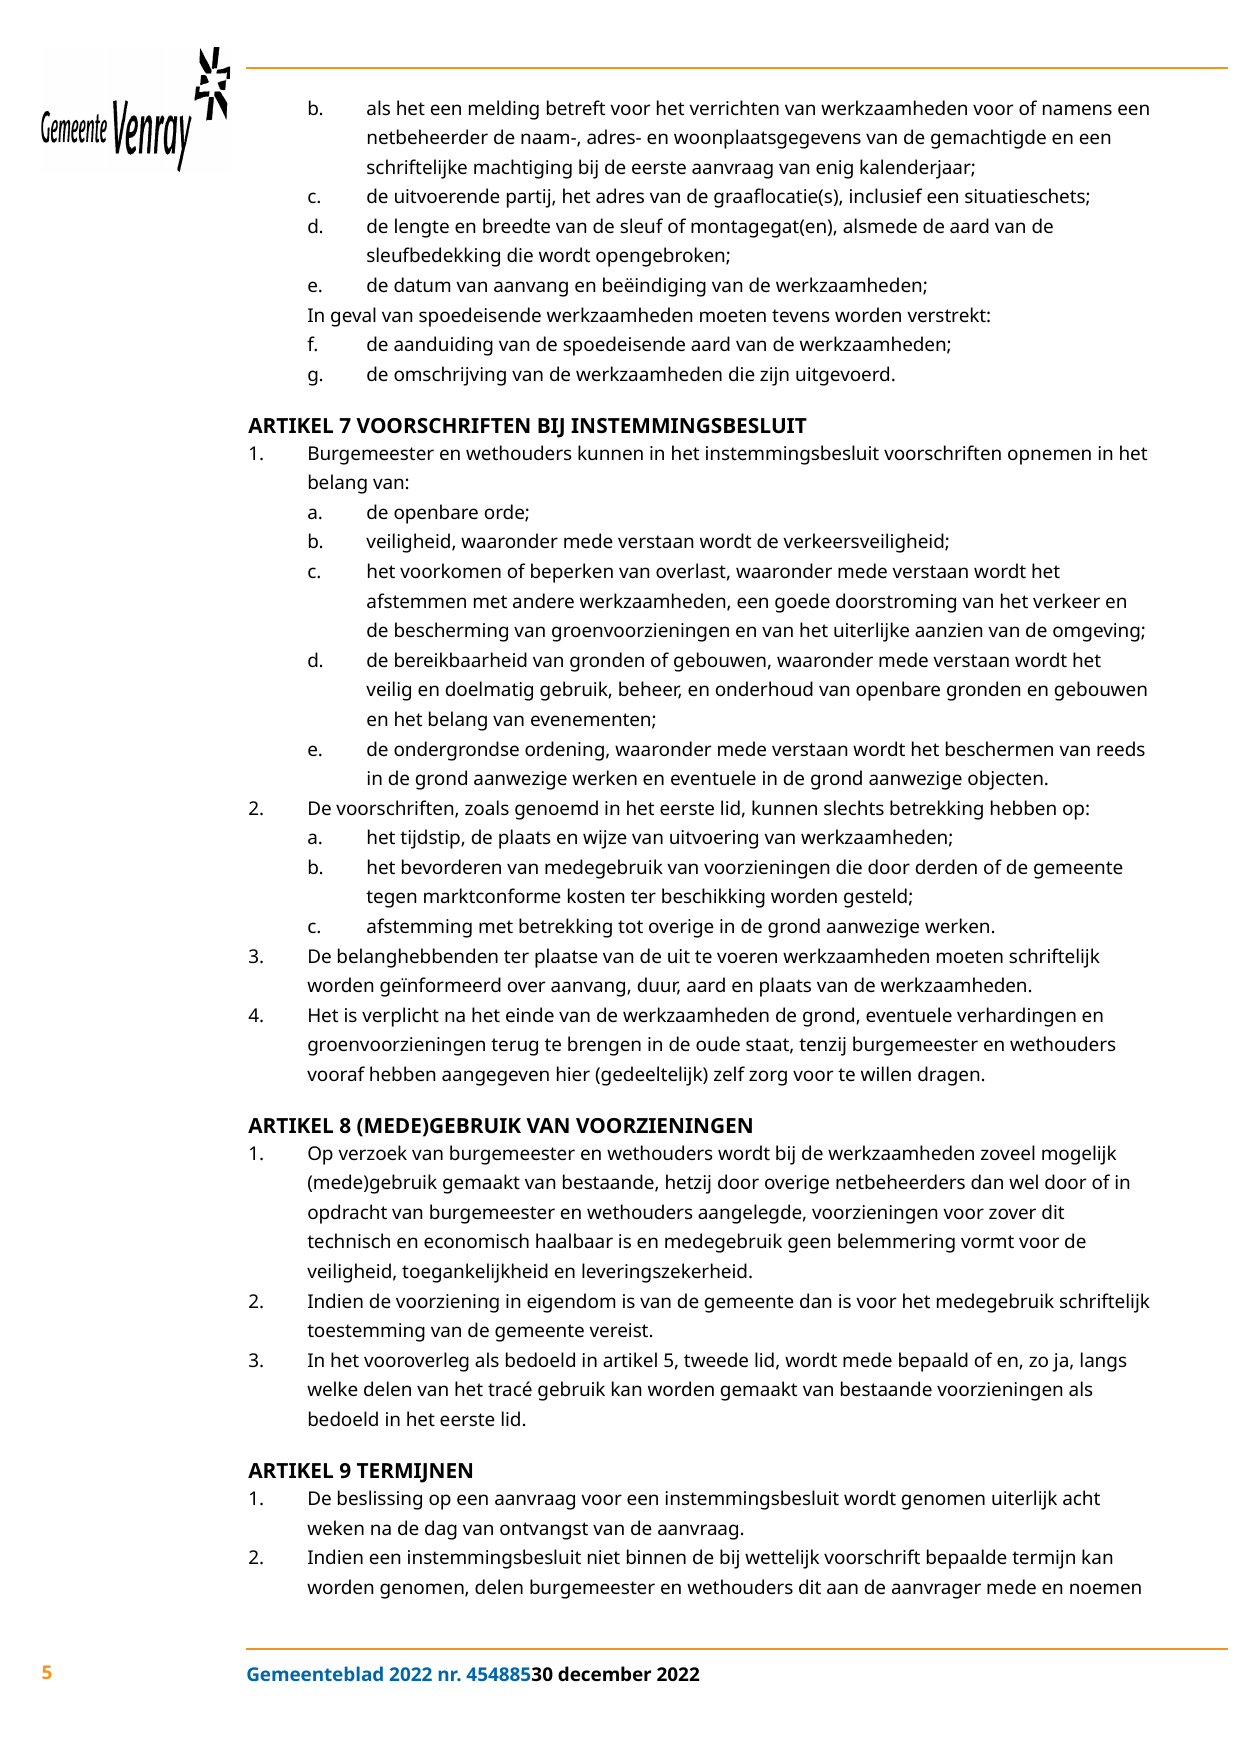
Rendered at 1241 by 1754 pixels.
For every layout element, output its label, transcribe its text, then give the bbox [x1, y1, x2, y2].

list In geval van spoedeisende werkzaamheden moeten tevens worden verstrekt: [248, 302, 1152, 328]
list Indien een instemmingsbesluit niet binnen de bij wettelijk voorschrift bepaalde termijn kan worden genomen, delen burgemeester en wethouders dit aan de aanvrager mede en noemen [248, 1544, 1152, 1599]
list het voorkomen of beperken van overlast, waaronder mede verstaan wordt het afstemmen met andere werkzaamheden, een goede doorstroming van het verkeer en de bescherming van groenvoorzieningen en van het uiterlijke aanzien van de omgeving; [307, 558, 1152, 643]
list de bereikbaarheid van gronden of gebouwen, waaronder mede verstaan wordt het veilig en doelmatig gebruik, beheer, en onderhoud van openbare gronden en gebouwen en het belang van evenementen; [307, 647, 1152, 732]
list als het een melding betreft voor het verrichten van werkzaamheden voor of namens een netbeheerder de naam-, adres- en woonplaatsgegevens van de gemachtigde en een schriftelijke machtiging bij de eerste aanvraag van enig kalenderjaar; [307, 95, 1152, 180]
text ARTIKEL 8 (MEDE)GEBRUIK VAN VOORZIENINGEN [248, 1112, 1152, 1140]
list het bevorderen van medegebruik van voorzieningen die door derden of de gemeente tegen marktconforme kosten ter beschikking worden gesteld; [307, 854, 1152, 909]
list de omschrijving van de werkzaamheden die zijn uitgevoerd. [307, 361, 1152, 387]
list de ondergrondse ordening, waaronder mede verstaan wordt het beschermen van reeds in de grond aanwezige werken en eventuele in de grond aanwezige objecten. [307, 736, 1152, 791]
list de openbare orde; [307, 499, 1152, 525]
list De voorschriften, zoals genoemd in het eerste lid, kunnen slechts betrekking hebben op: [248, 795, 1152, 821]
list de datum van aanvang en beëindiging van de werkzaamheden; [307, 272, 1152, 298]
list de aanduiding van de spoedeisende aard van de werkzaamheden; [307, 331, 1152, 357]
list Burgemeester en wethouders kunnen in het instemmingsbesluit voorschriften opnemen in het belang van: [248, 440, 1152, 495]
text ARTIKEL 7 VOORSCHRIFTEN BIJ INSTEMMINGSBESLUIT [248, 411, 1152, 440]
list De beslissing op een aanvraag voor een instemmingsbesluit wordt genomen uiterlijk acht weken na de dag van ontvangst van de aanvraag. [248, 1485, 1152, 1540]
list veiligheid, waaronder mede verstaan wordt de verkeersveiligheid; [307, 529, 1152, 554]
text ARTIKEL 9 TERMIJNEN [248, 1457, 1152, 1485]
list de lengte en breedte van de sleuf of montagegat(en), alsmede de aard van de sleufbedekking die wordt opengebroken; [307, 213, 1152, 268]
list het tijdstip, de plaats en wijze van uitvoering van werkzaamheden; [307, 824, 1152, 850]
list De belanghebbenden ter plaatse van de uit te voeren werkzaamheden moeten schriftelijk worden geïnformeerd over aanvang, duur, aard en plaats van de werkzaamheden. [248, 943, 1152, 998]
list In het vooroverleg als bedoeld in artikel 5, tweede lid, wordt mede bepaald of en, zo ja, langs welke delen van het tracé gebruik kan worden gemaakt van bestaande voorzieningen als bedoeld in het eerste lid. [248, 1347, 1152, 1432]
picture [41, 47, 231, 172]
list de uitvoerende partij, het adres van de graaflocatie(s), inclusief een situatieschets; [307, 183, 1152, 209]
list Het is verplicht na het einde van de werkzaamheden de grond, eventuele verhardingen en groenvoorzieningen terug te brengen in de oude staat, tenzij burgemeester en wethouders vooraf hebben aangegeven hier (gedeeltelijk) zelf zorg voor te willen dragen. [248, 1002, 1152, 1087]
list Op verzoek van burgemeester en wethouders wordt bij de werkzaamheden zoveel mogelijk (mede)gebruik gemaakt van bestaande, hetzij door overige netbeheerders dan wel door of in opdracht van burgemeester en wethouders aangelegde, voorzieningen voor zover dit technisch en economisch haalbaar is en medegebruik geen belemmering vormt voor de veiligheid, toegankelijkheid en leveringszekerheid. [248, 1140, 1152, 1284]
list afstemming met betrekking tot overige in de grond aanwezige werken. [307, 913, 1152, 939]
list Indien de voorziening in eigendom is van de gemeente dan is voor het medegebruik schriftelijk toestemming van de gemeente vereist. [248, 1288, 1152, 1343]
